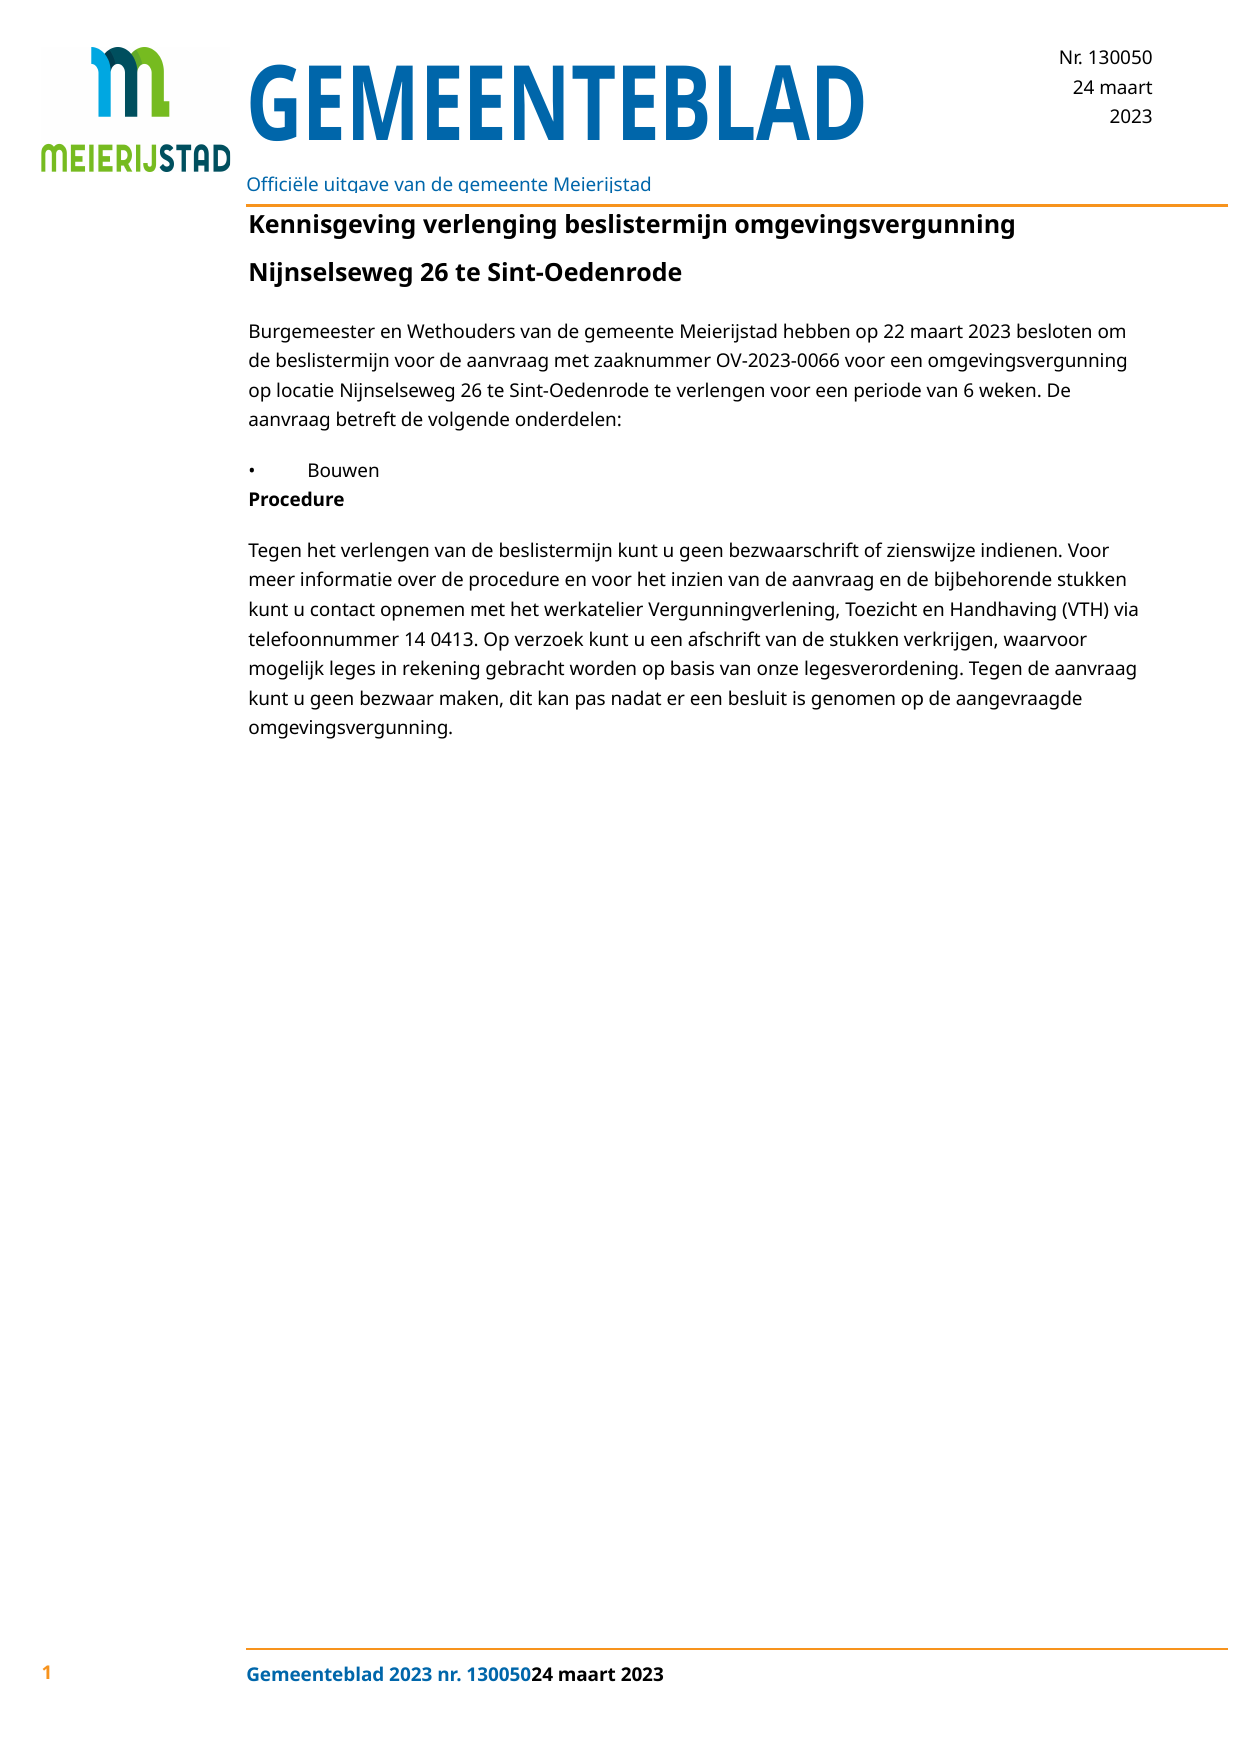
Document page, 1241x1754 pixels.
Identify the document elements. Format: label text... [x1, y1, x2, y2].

list Bouwen [248, 457, 1152, 483]
text Tegen het verlengen van de beslistermijn kunt u geen bezwaarschrift of zienswijze indienen. Voor meer informatie over de procedure en voor het inzien van de aanvraag en de bijbehorende stukken kunt u contact opnemen met het werkatelier Vergunningverlening, Toezicht en Handhaving (VTH) via telefoonnummer 14 0413. Op verzoek kunt u een afschrift van de stukken verkrijgen, waarvoor mogelijk leges in rekening gebracht worden op basis van onze legesverordening. Tegen de aanvraag kunt u geen bezwaar maken, dit kan pas nadat er een besluit is genomen op de aangevraagde omgevingsvergunning. [248, 537, 1152, 740]
text Procedure [248, 487, 1152, 512]
text Burgemeester en Wethouders van de gemeente Meierijstad hebben op 22 maart 2023 besloten om de beslistermijn voor de aanvraag met zaaknummer OV-2023-0066 voor een omgevingsvergunning op locatie Nijnselseweg 26 te Sint-Oedenrode te verlengen voor een periode van 6 weken. De aanvraag betreft de volgende onderdelen: [248, 318, 1152, 432]
text Kennisgeving verlenging beslistermijn omgevingsvergunning Nijnselseweg 26 te Sint-Oedenrode [248, 207, 1152, 288]
picture [41, 47, 231, 172]
